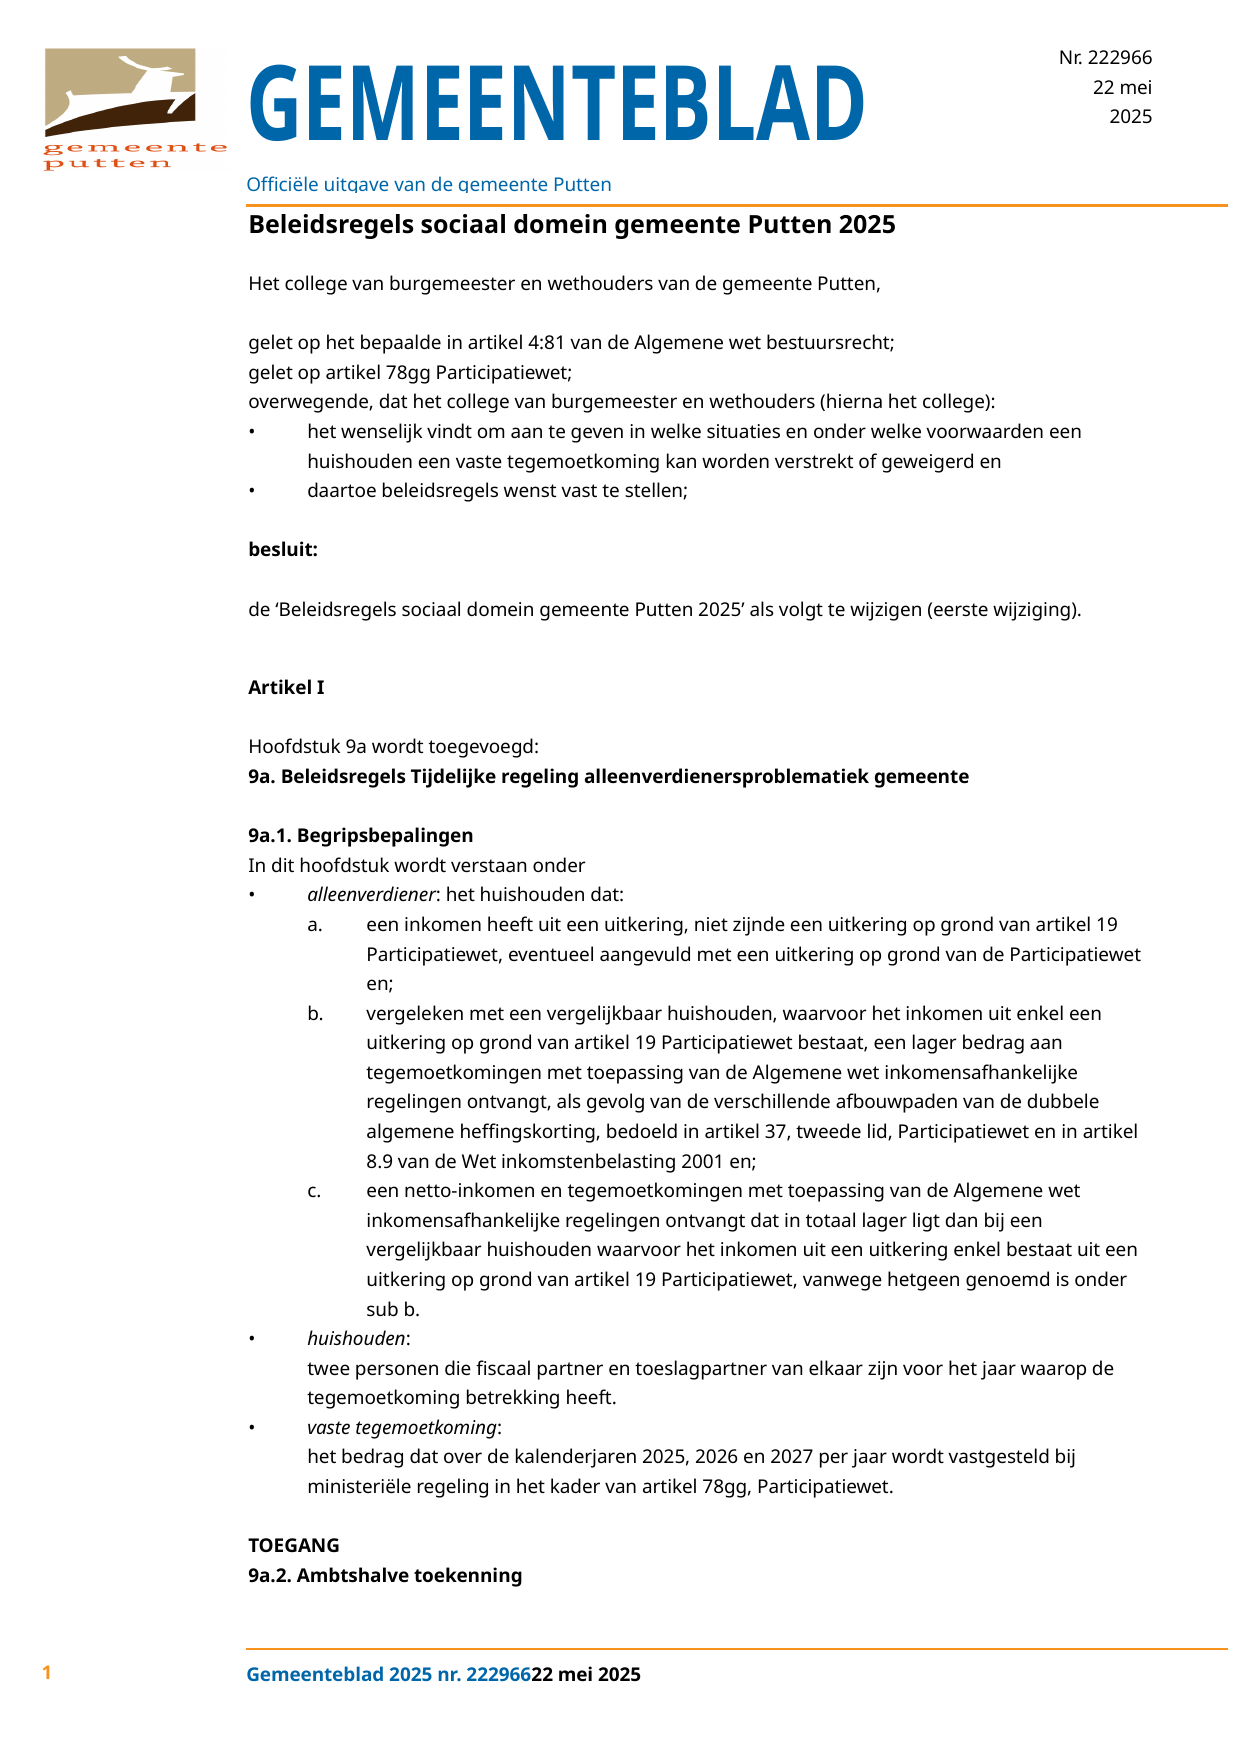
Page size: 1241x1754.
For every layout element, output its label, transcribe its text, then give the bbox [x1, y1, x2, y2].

list huishouden: [248, 1325, 1152, 1351]
text Hoofdstuk 9a wordt toegevoegd: [248, 734, 1152, 759]
picture [41, 47, 231, 172]
text 9a. Beleidsregels Tijdelijke regeling alleenverdienersproblematiek gemeente [248, 763, 1152, 789]
text Beleidsregels sociaal domein gemeente Putten 2025 [248, 207, 1152, 241]
list alleenverdiener: het huishouden dat: [248, 882, 1152, 907]
text Artikel I [248, 674, 1152, 700]
text gelet op het bepaalde in artikel 4:81 van de Algemene wet bestuursrecht; [248, 329, 1152, 355]
list een inkomen heeft uit een uitkering, niet zijnde een uitkering op grond van artikel 19 Participatiewet, eventueel aangevuld met een uitkering op grond van de Participatiewet en; [307, 911, 1152, 996]
text 9a.1. Begripsbepalingen [248, 822, 1152, 848]
text de ‘Beleidsregels sociaal domein gemeente Putten 2025’ als volgt te wijzigen (eerste wijziging). [248, 596, 1152, 621]
list een netto-inkomen en tegemoetkomingen met toepassing van de Algemene wet inkomensafhankelijke regelingen ontvangt dat in totaal lager ligt dan bij een vergelijkbaar huishouden waarvoor het inkomen uit een uitkering enkel bestaat uit een uitkering op grond van artikel 19 Participatiewet, vanwege hetgeen genoemd is onder sub b. [307, 1177, 1152, 1322]
list vergeleken met een vergelijkbaar huishouden, waarvoor het inkomen uit enkel een uitkering op grond van artikel 19 Participatiewet bestaat, een lager bedrag aan tegemoetkomingen met toepassing van de Algemene wet inkomensafhankelijke regelingen ontvangt, als gevolg van de verschillende afbouwpaden van de dubbele algemene heffingskorting, bedoeld in artikel 37, tweede lid, Participatiewet en in artikel 8.9 van de Wet inkomstenbelasting 2001 en; [307, 1000, 1152, 1174]
list vaste tegemoetkoming: [248, 1414, 1152, 1440]
text 9a.2. Ambtshalve toekenning [248, 1562, 1152, 1588]
list het wenselijk vindt om aan te geven in welke situaties en onder welke voorwaarden een huishouden een vaste tegemoetkoming kan worden verstrekt of geweigerd en [248, 418, 1152, 473]
text Het college van burgemeester en wethouders van de gemeente Putten, [248, 270, 1152, 296]
text TOEGANG [248, 1532, 1152, 1558]
list het bedrag dat over de kalenderjaren 2025, 2026 en 2027 per jaar wordt vastgesteld bij ministeriële regeling in het kader van artikel 78gg, Participatiewet. [248, 1444, 1152, 1499]
text In dit hoofdstuk wordt verstaan onder [248, 852, 1152, 878]
list daartoe beleidsregels wenst vast te stellen; [248, 477, 1152, 503]
text overwegende, dat het college van burgemeester en wethouders (hierna het college): [248, 389, 1152, 414]
list twee personen die fiscaal partner en toeslagpartner van elkaar zijn voor het jaar waarop de tegemoetkoming betrekking heeft. [248, 1355, 1152, 1410]
text gelet op artikel 78gg Participatiewet; [248, 359, 1152, 385]
text besluit: [248, 537, 1152, 562]
